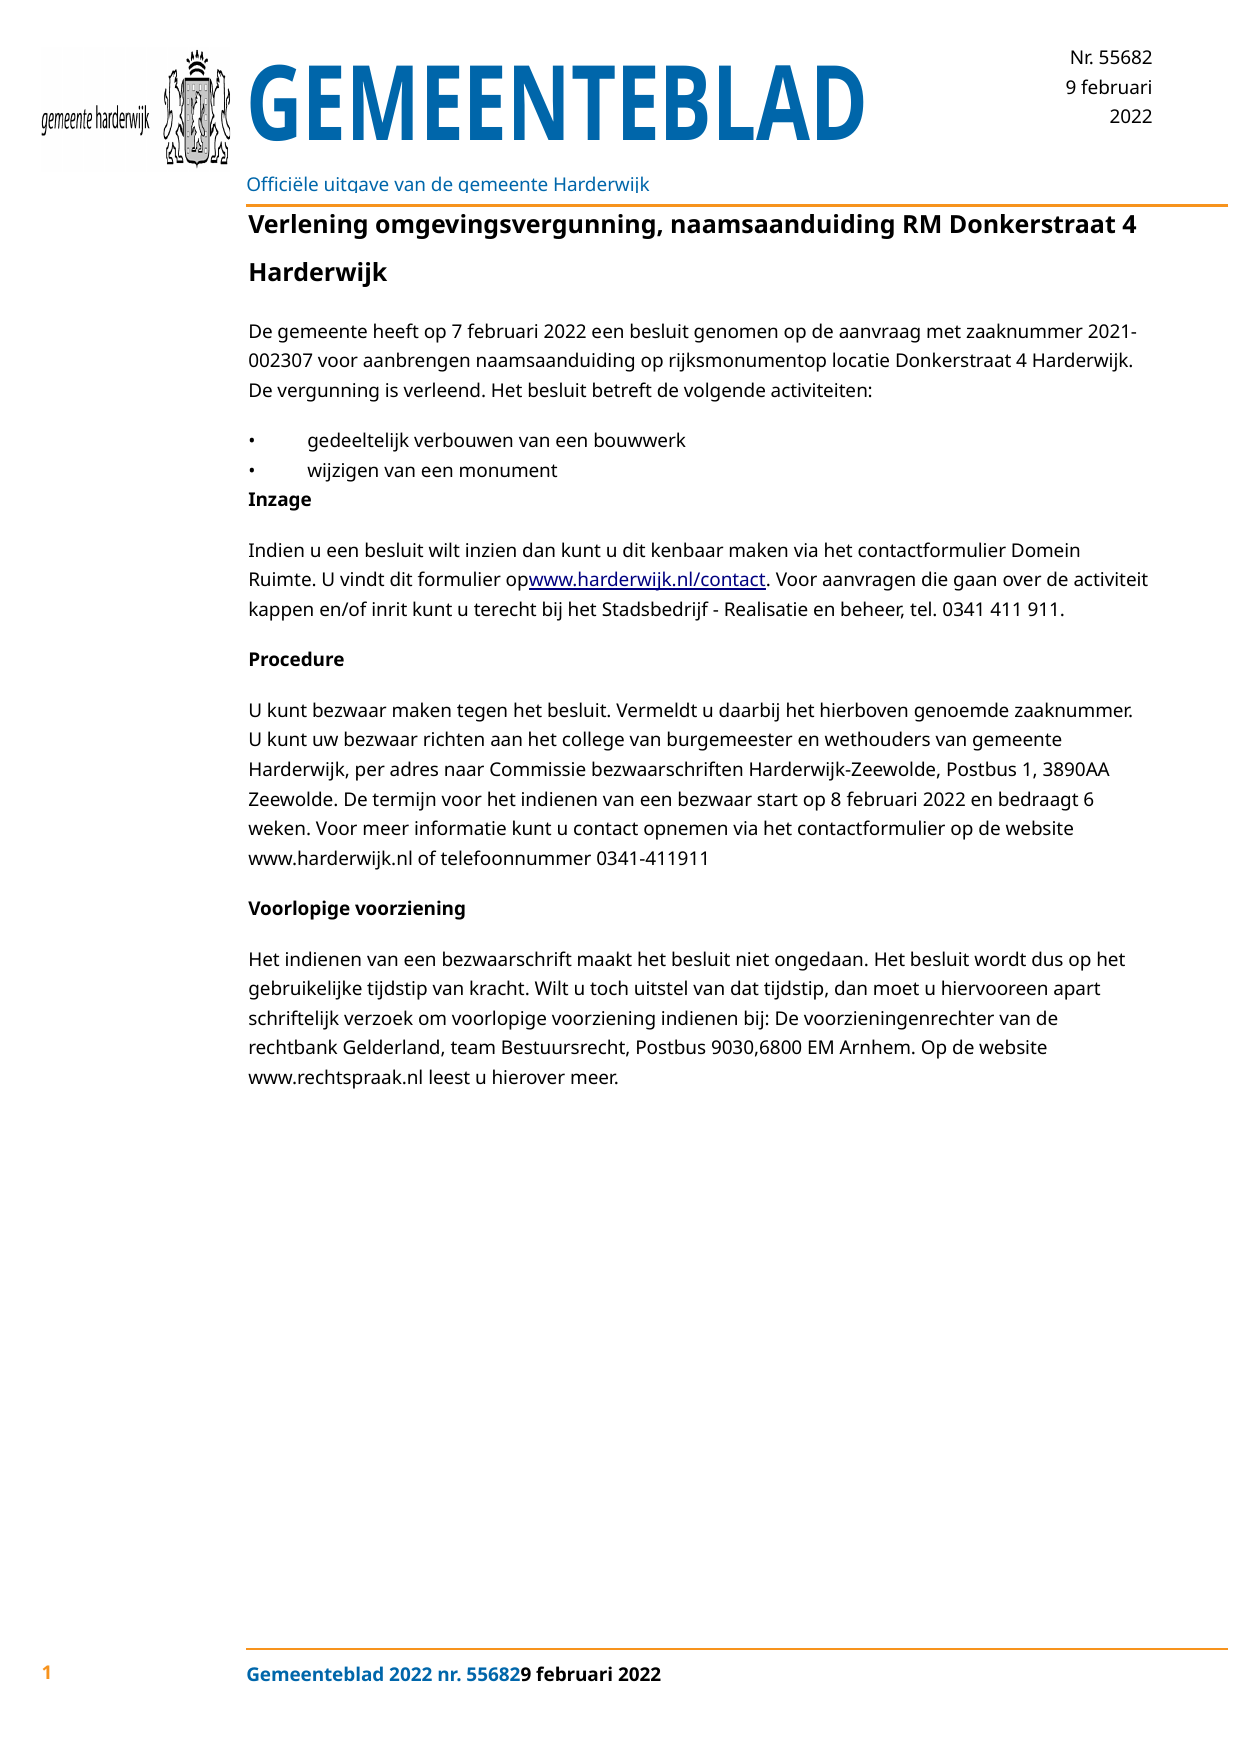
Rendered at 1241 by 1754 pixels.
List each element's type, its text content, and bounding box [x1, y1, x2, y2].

text Voorlopige voorziening [248, 895, 1152, 921]
text Indien u een besluit wilt inzien dan kunt u dit kenbaar maken via het contactformulier Domein Ruimte. U vindt dit formulier opwww.harderwijk.nl/contact. Voor aanvragen die gaan over de activiteit kappen en/of inrit kunt u terecht bij het Stadsbedrijf - Realisatie en beheer, tel. 0341 411 911. [248, 537, 1152, 622]
list wijzigen van een monument [248, 457, 1152, 483]
text Verlening omgevingsvergunning, naamsaanduiding RM Donkerstraat 4 Harderwijk [248, 207, 1152, 288]
text U kunt bezwaar maken tegen het besluit. Vermeldt u daarbij het hierboven genoemde zaaknummer. U kunt uw bezwaar richten aan het college van burgemeester en wethouders van gemeente Harderwijk, per adres naar Commissie bezwaarschriften Harderwijk-Zeewolde, Postbus 1, 3890AA Zeewolde. De termijn voor het indienen van een bezwaar start op 8 februari 2022 en bedraagt 6 weken. Voor meer informatie kunt u contact opnemen via het contactformulier op de website www.harderwijk.nl of telefoonnummer 0341-411911 [248, 697, 1152, 871]
picture [41, 47, 231, 172]
text De gemeente heeft op 7 februari 2022 een besluit genomen op de aanvraag met zaaknummer 2021-002307 voor aanbrengen naamsaanduiding op rijksmonumentop locatie Donkerstraat 4 Harderwijk. De vergunning is verleend. Het besluit betreft de volgende activiteiten: [248, 318, 1152, 403]
text Het indienen van een bezwaarschrift maakt het besluit niet ongedaan. Het besluit wordt dus op het gebruikelijke tijdstip van kracht. Wilt u toch uitstel van dat tijdstip, dan moet u hiervooreen apart schriftelijk verzoek om voorlopige voorziening indienen bij: De voorzieningenrechter van de rechtbank Gelderland, team Bestuursrecht, Postbus 9030,6800 EM Arnhem. Op de website www.rechtspraak.nl leest u hierover meer. [248, 946, 1152, 1090]
text Inzage [248, 487, 1152, 512]
text Procedure [248, 647, 1152, 672]
list gedeeltelijk verbouwen van een bouwwerk [248, 427, 1152, 453]
